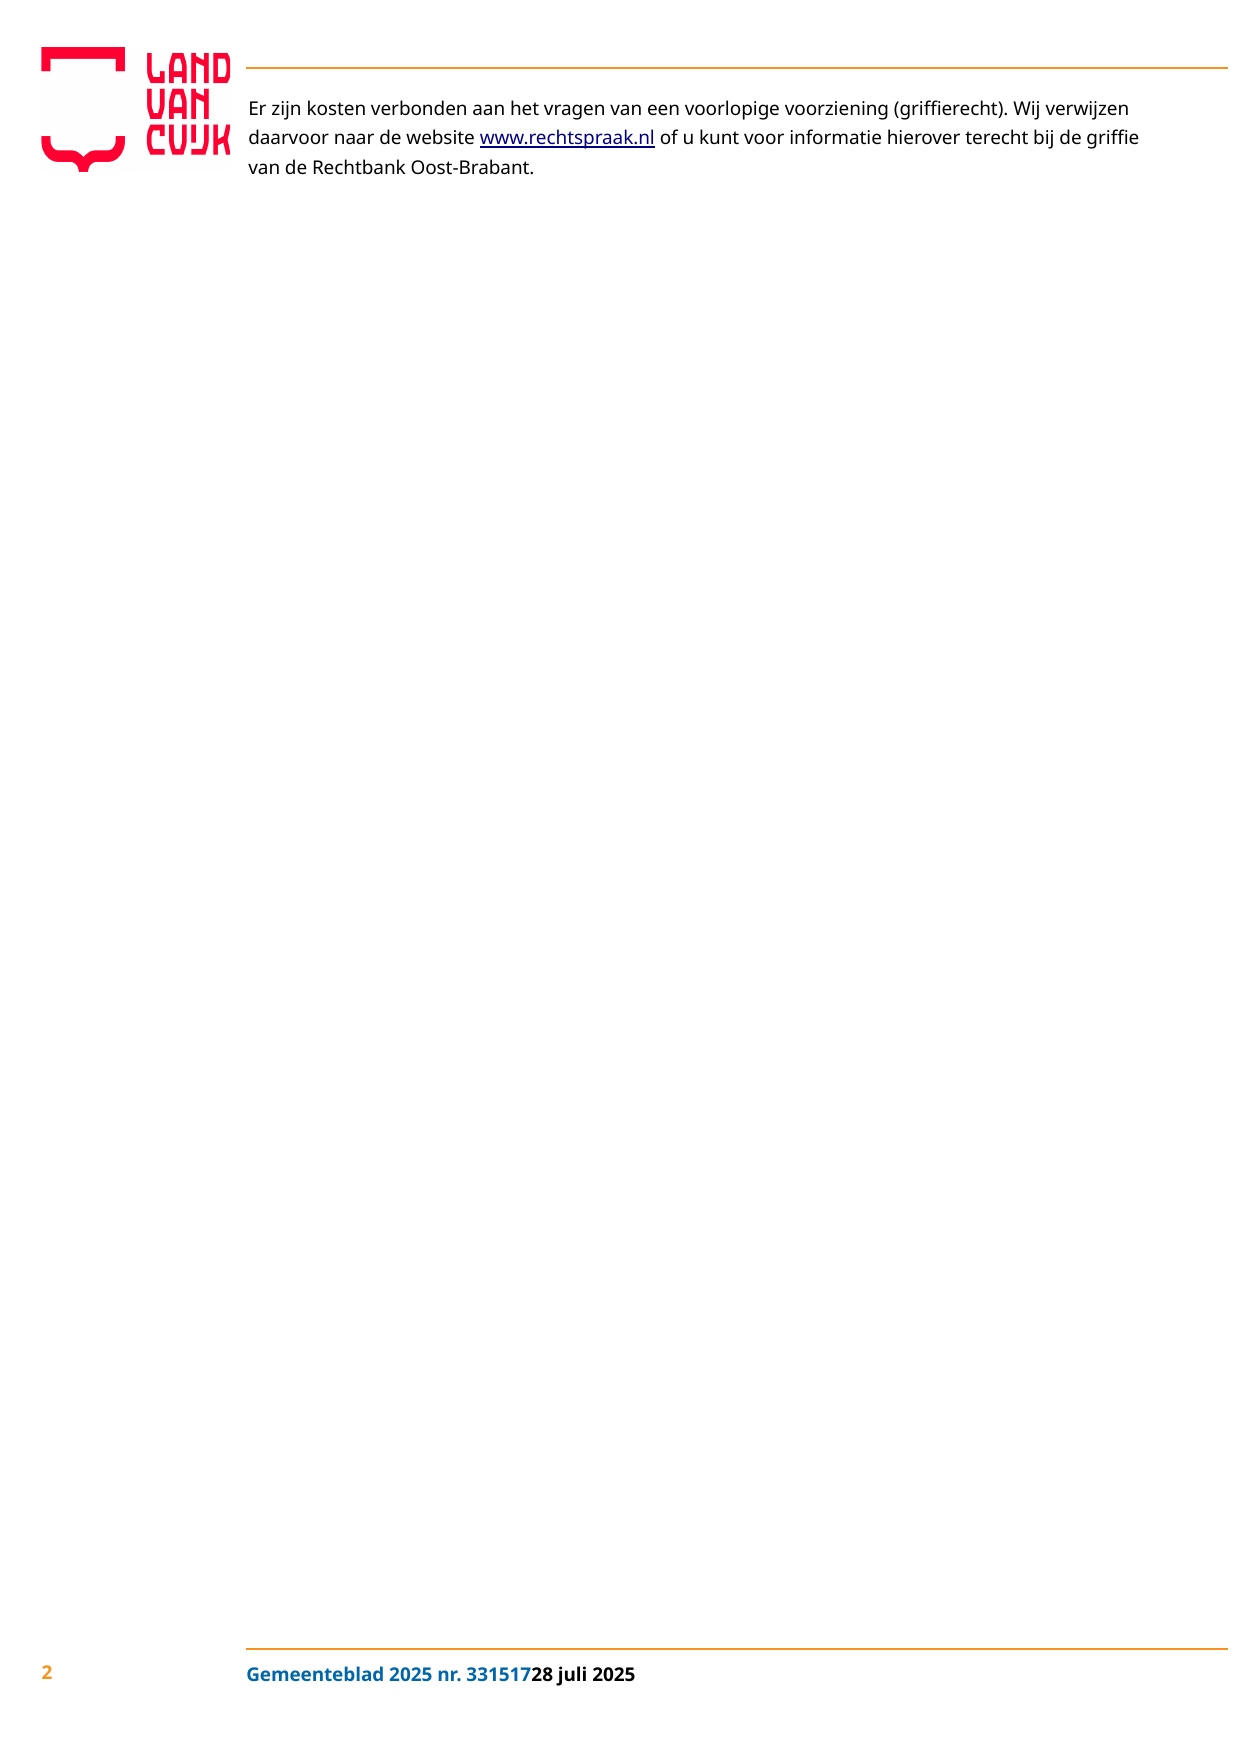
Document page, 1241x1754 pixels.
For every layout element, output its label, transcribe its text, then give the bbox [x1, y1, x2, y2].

text Er zijn kosten verbonden aan het vragen van een voorlopige voorziening (griffierecht). Wij verwijzen daarvoor naar de website www.rechtspraak.nl of u kunt voor informatie hierover terecht bij de griffie van de Rechtbank Oost-Brabant. [248, 95, 1152, 180]
picture [41, 47, 231, 172]
